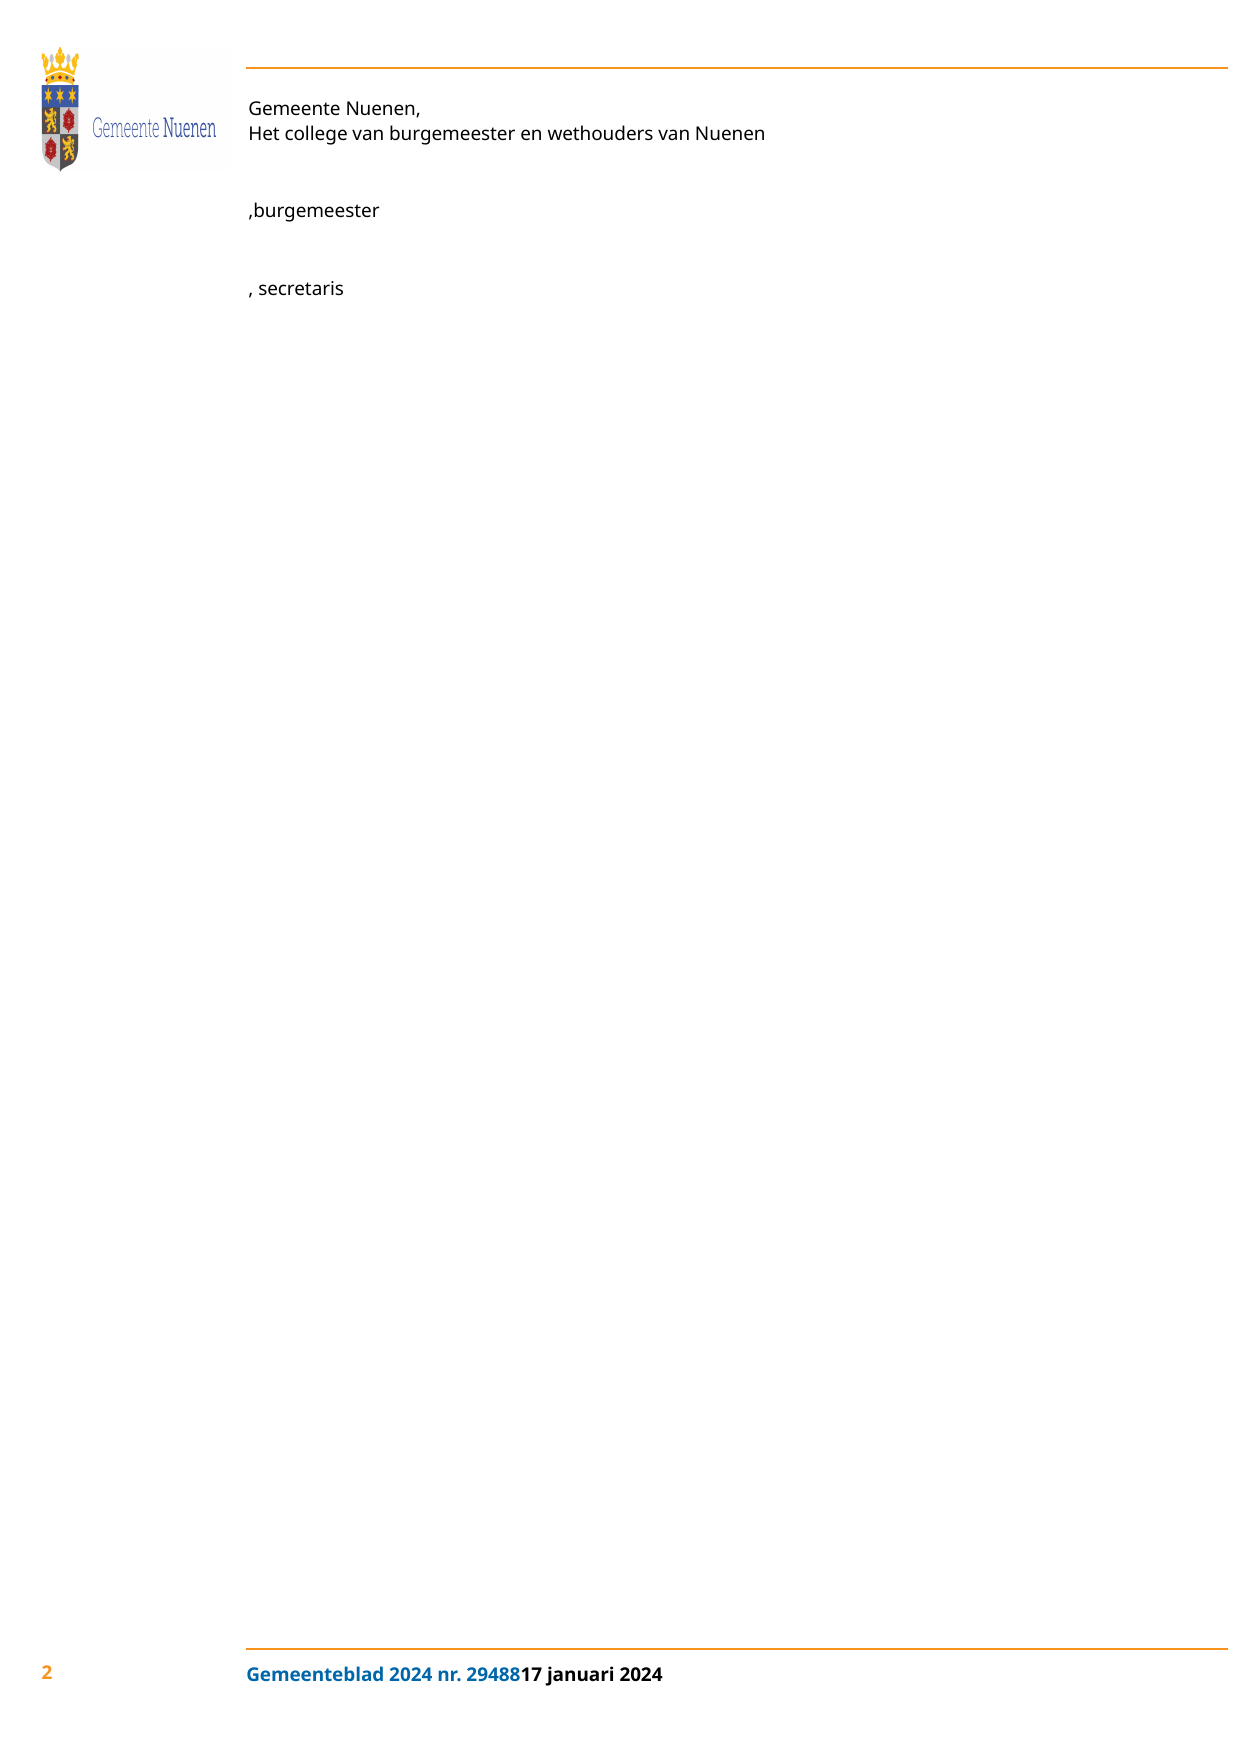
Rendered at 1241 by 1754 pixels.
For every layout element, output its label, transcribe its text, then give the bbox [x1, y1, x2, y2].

text , secretaris [248, 275, 1152, 301]
text Gemeente Nuenen, [248, 95, 1152, 121]
picture [41, 47, 231, 172]
text ,burgemeester [248, 198, 1152, 223]
text Het college van burgemeester en wethouders van Nuenen [248, 121, 1152, 146]
